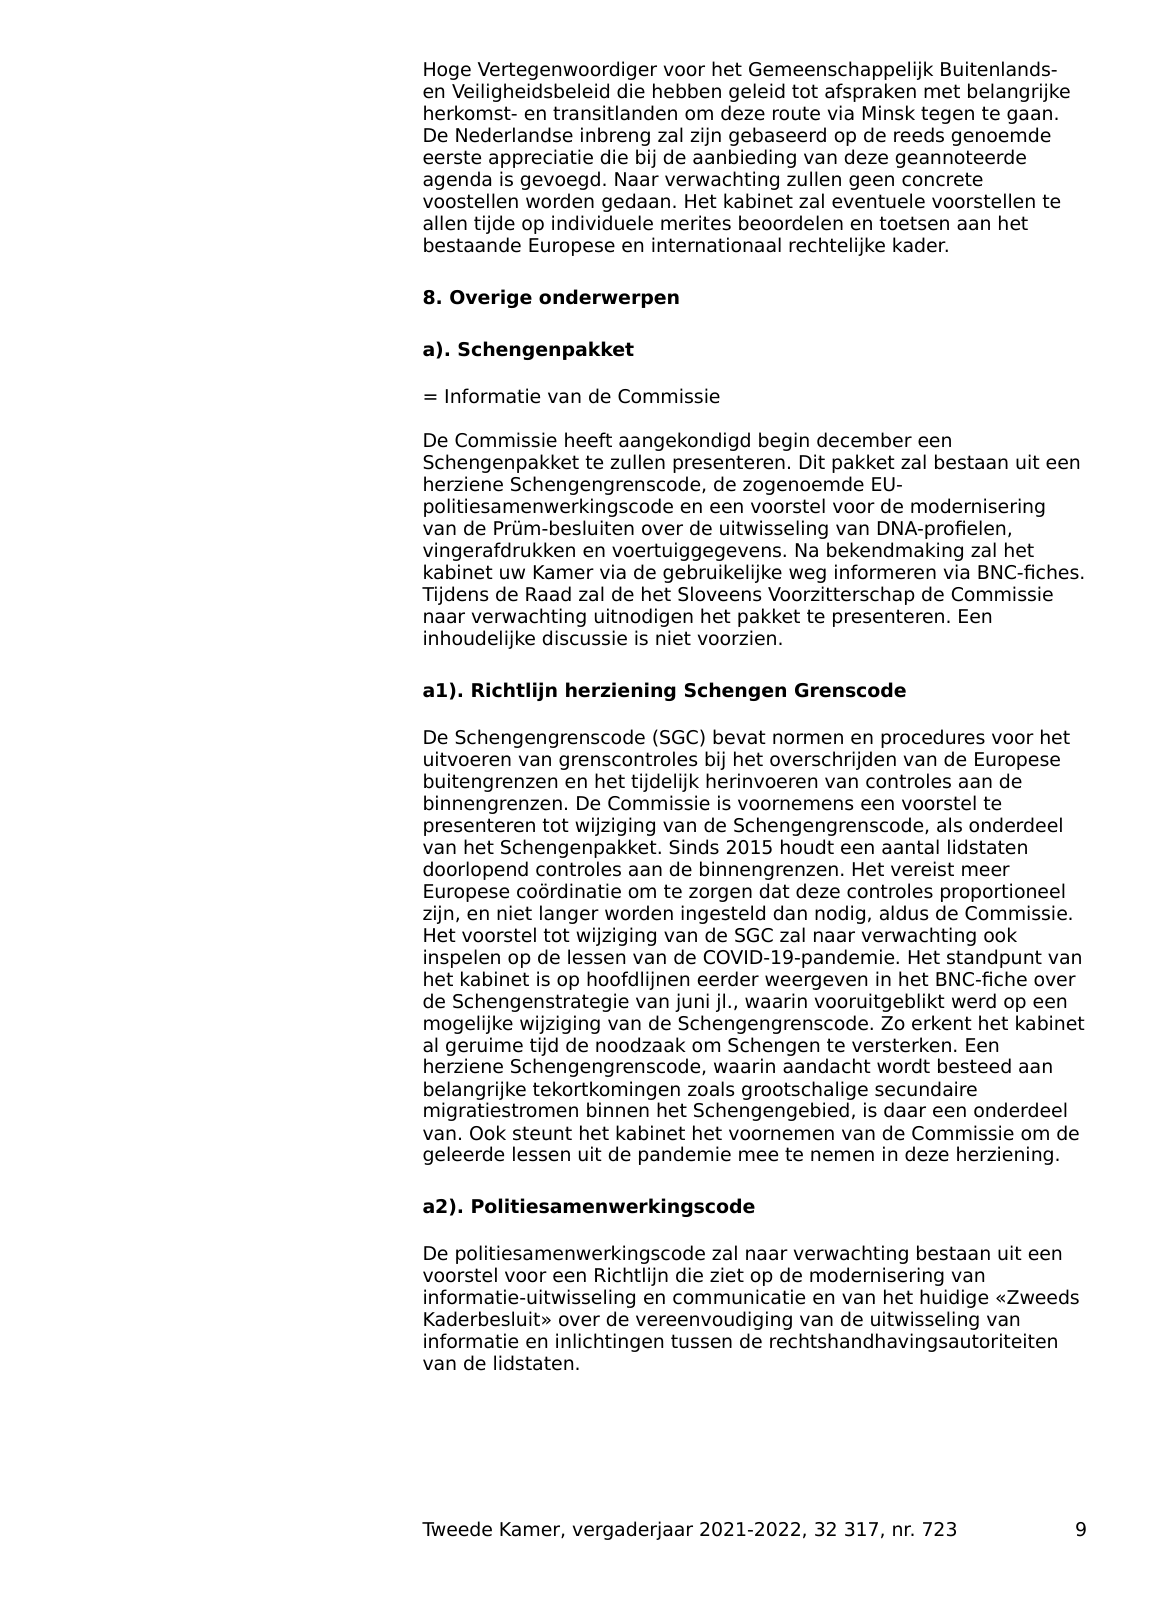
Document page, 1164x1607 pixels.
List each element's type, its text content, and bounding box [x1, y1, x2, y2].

subtitle a). Schengenpakket [422, 339, 1087, 361]
text De Commissie heeft aangekondigd begin december een Schengenpakket te zullen presenteren. Dit pakket zal bestaan uit een herziene Schengengrenscode, de zogenoemde EU-politiesamenwerkingscode en een voorstel voor de modernisering van de Prüm-besluiten over de uitwisseling van DNA-profielen, vingerafdrukken en voertuiggegevens. Na bekendmaking zal het kabinet uw Kamer via de gebruikelijke weg informeren via BNC-fiches. Tijdens de Raad zal de het Sloveens Voorzitterschap de Commissie naar verwachting uitnodigen het pakket te presenteren. Een inhoudelijke discussie is niet voorzien. [422, 430, 1087, 650]
text De politiesamenwerkingscode zal naar verwachting bestaan uit een voorstel voor een Richtlijn die ziet op de modernisering van informatie-uitwisseling en communicatie en van het huidige «Zweeds Kaderbesluit» over de vereenvoudiging van de uitwisseling van informatie en inlichtingen tussen de rechtshandhavingsautoriteiten van de lidstaten. [422, 1243, 1087, 1375]
subtitle 8. Overige onderwerpen [422, 287, 1087, 309]
text = Informatie van de Commissie [422, 386, 1087, 408]
text De Schengengrenscode (SGC) bevat normen en procedures voor het uitvoeren van grenscontroles bij het overschrijden van de Europese buitengrenzen en het tijdelijk herinvoeren van controles aan de binnengrenzen. De Commissie is voornemens een voorstel te presenteren tot wijziging van de Schengengrenscode, als onderdeel van het Schengenpakket. Sinds 2015 houdt een aantal lidstaten doorlopend controles aan de binnengrenzen. Het vereist meer Europese coördinatie om te zorgen dat deze controles proportioneel zijn, en niet langer worden ingesteld dan nodig, aldus de Commissie. Het voorstel tot wijziging van de SGC zal naar verwachting ook inspelen op de lessen van de COVID-19-pandemie. Het standpunt van het kabinet is op hoofdlijnen eerder weergeven in het BNC-fiche over de Schengenstrategie van juni jl., waarin vooruitgeblikt werd op een mogelijke wijziging van de Schengengrenscode. Zo erkent het kabinet al geruime tijd de noodzaak om Schengen te versterken. Een herziene Schengengrenscode, waarin aandacht wordt besteed aan belangrijke tekortkomingen zoals grootschalige secundaire migratiestromen binnen het Schengengebied, is daar een onderdeel van. Ook steunt het kabinet het voornemen van de Commissie om de geleerde lessen uit de pandemie mee te nemen in deze herziening. [422, 727, 1087, 1166]
subtitle a2). Politiesamenwerkingscode [422, 1196, 1087, 1218]
text Hoge Vertegenwoordiger voor het Gemeenschappelijk Buitenlands- en Veiligheidsbeleid die hebben geleid tot afspraken met belangrijke herkomst- en transitlanden om deze route via Minsk tegen te gaan. De Nederlandse inbreng zal zijn gebaseerd op de reeds genoemde eerste appreciatie die bij de aanbieding van deze geannoteerde agenda is gevoegd. Naar verwachting zullen geen concrete voostellen worden gedaan. Het kabinet zal eventuele voorstellen te allen tijde op individuele merites beoordelen en toetsen aan het bestaande Europese en internationaal rechtelijke kader. [422, 59, 1087, 257]
subtitle a1). Richtlijn herziening Schengen Grenscode [422, 680, 1087, 702]
